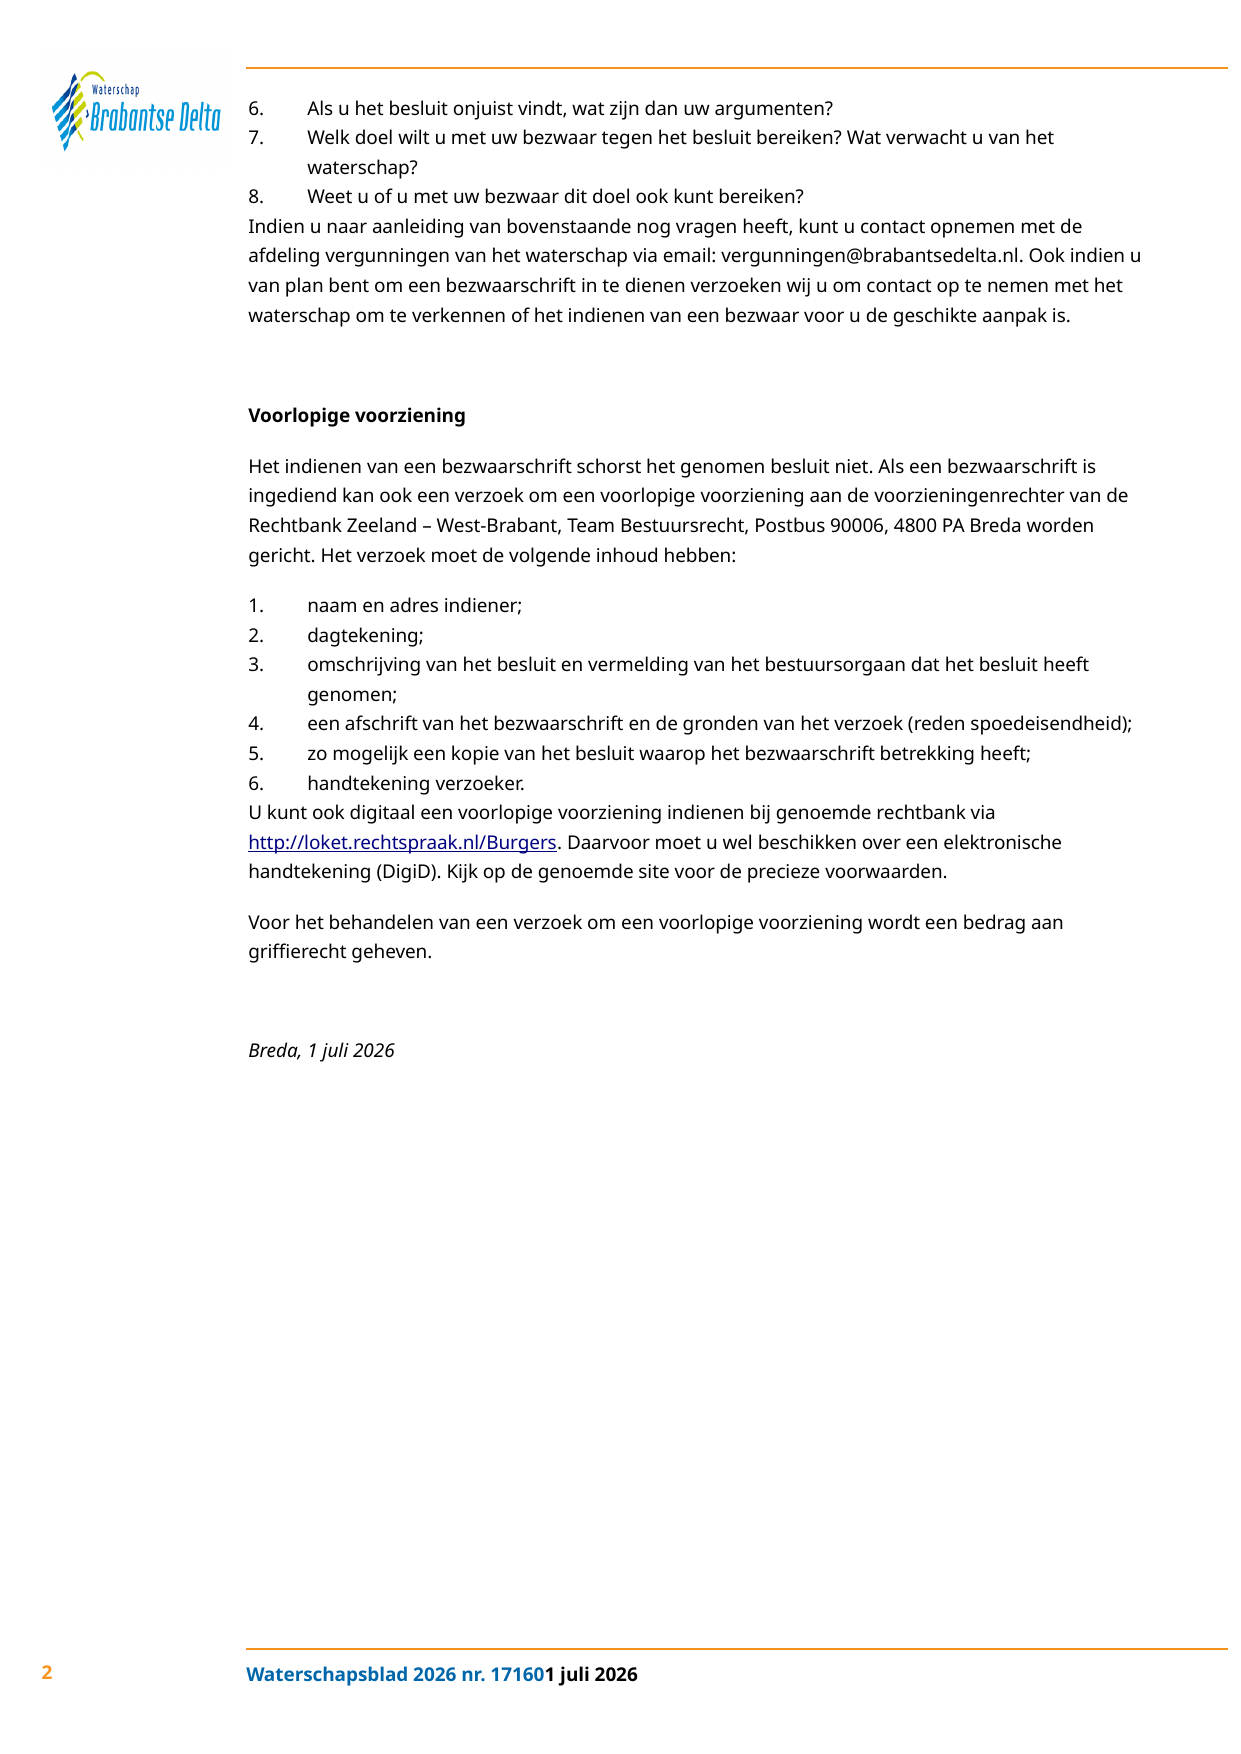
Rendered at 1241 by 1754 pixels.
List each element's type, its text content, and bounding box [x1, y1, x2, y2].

list Als u het besluit onjuist vindt, wat zijn dan uw argumenten? [248, 95, 1152, 121]
list een afschrift van het bezwaarschrift en de gronden van het verzoek (reden spoedeisendheid); [248, 711, 1152, 736]
text Breda, 1 juli 2026 [248, 1037, 1152, 1062]
list zo mogelijk een kopie van het besluit waarop het bezwaarschrift betrekking heeft; [248, 740, 1152, 766]
text Indien u naar aanleiding van bovenstaande nog vragen heeft, kunt u contact opnemen met de afdeling vergunningen van het waterschap via email: vergunningen@brabantsedelta.nl. Ook indien u van plan bent om een bezwaarschrift in te dienen verzoeken wij u om contact op te nemen met het waterschap om te verkennen of het indienen van een bezwaar voor u de geschikte aanpak is. [248, 213, 1152, 328]
list Weet u of u met uw bezwaar dit doel ook kunt bereiken? [248, 183, 1152, 209]
list dagtekening; [248, 622, 1152, 648]
list Welk doel wilt u met uw bezwaar tegen het besluit bereiken? Wat verwacht u van het waterschap? [248, 124, 1152, 180]
list naam en adres indiener; [248, 592, 1152, 618]
text Het indienen van een bezwaarschrift schorst het genomen besluit niet. Als een bezwaarschrift is ingediend kan ook een verzoek om een voorlopige voorziening aan de voorzieningenrechter van de Rechtbank Zeeland – West-Brabant, Team Bestuursrecht, Postbus 90006, 4800 PA Breda worden gericht. Het verzoek moet de volgende inhoud hebben: [248, 453, 1152, 568]
list handtekening verzoeker. [248, 770, 1152, 796]
text U kunt ook digitaal een voorlopige voorziening indienen bij genoemde rechtbank via http://loket.rechtspraak.nl/Burgers. Daarvoor moet u wel beschikken over een elektronische handtekening (DigiD). Kijk op de genoemde site voor de precieze voorwaarden. [248, 799, 1152, 884]
list omschrijving van het besluit en vermelding van het bestuursorgaan dat het besluit heeft genomen; [248, 651, 1152, 707]
text Voor het behandelen van een verzoek om een voorlopige voorziening wordt een bedrag aan griffierecht geheven. [248, 909, 1152, 964]
text Voorlopige voorziening [248, 403, 1152, 428]
picture [41, 47, 231, 172]
